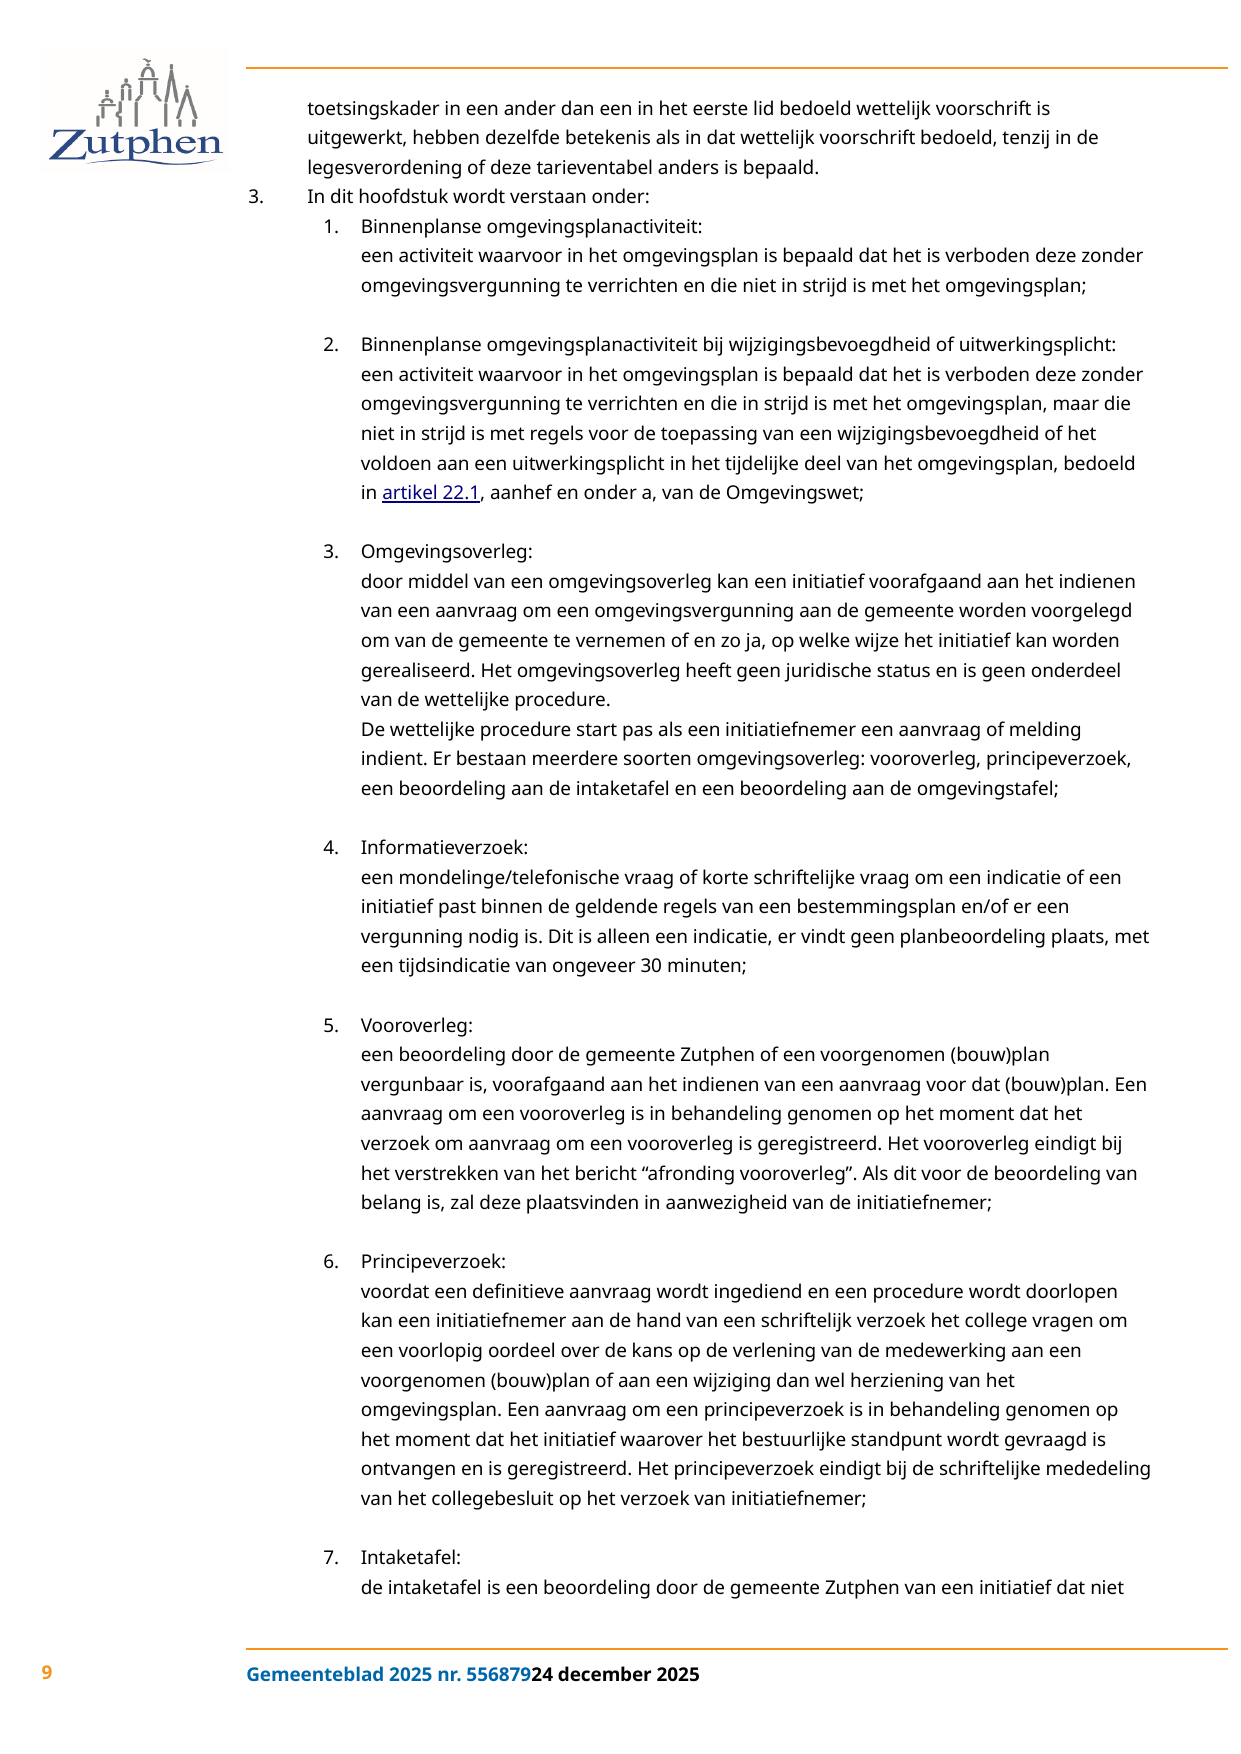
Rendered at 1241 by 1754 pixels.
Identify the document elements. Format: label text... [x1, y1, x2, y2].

list Binnenplanse omgevingsplanactiviteit: [323, 213, 1152, 239]
list een activiteit waarvoor in het omgevingsplan is bepaald dat het is verboden deze zonder omgevingsvergunning te verrichten en die in strijd is met het omgevingsplan, maar die niet in strijd is met regels voor de toepassing van een wijzigingsbevoegdheid of het voldoen aan een uitwerkingsplicht in het tijdelijke deel van het omgevingsplan, bedoeld in artikel 22.1, aanhef en onder a, van de Omgevingswet; [323, 361, 1152, 505]
list Binnenplanse omgevingsplanactiviteit bij wijzigingsbevoegdheid of uitwerkingsplicht: [323, 331, 1152, 357]
list een beoordeling door de gemeente Zutphen of een voorgenomen (bouw)plan vergunbaar is, voorafgaand aan het indienen van een aanvraag voor dat (bouw)plan. Een aanvraag om een vooroverleg is in behandeling genomen op het moment dat het verzoek om aanvraag om een vooroverleg is geregistreerd. Het vooroverleg eindigt bij het verstrekken van het bericht “afronding vooroverleg”. Als dit voor de beoordeling van belang is, zal deze plaatsvinden in aanwezigheid van de initiatiefnemer; [323, 1041, 1152, 1215]
list In dit hoofdstuk wordt verstaan onder: [248, 183, 1152, 209]
list een mondelinge/telefonische vraag of korte schriftelijke vraag om een indicatie of een initiatief past binnen de geldende regels van een bestemmingsplan en/of er een vergunning nodig is. Dit is alleen een indicatie, er vindt geen planbeoordeling plaats, met een tijdsindicatie van ongeveer 30 minuten; [323, 864, 1152, 978]
list de intaketafel is een beoordeling door de gemeente Zutphen van een initiatief dat niet [323, 1574, 1152, 1600]
list Principeverzoek: [323, 1248, 1152, 1274]
list een activiteit waarvoor in het omgevingsplan is bepaald dat het is verboden deze zonder omgevingsvergunning te verrichten en die niet in strijd is met het omgevingsplan; [323, 243, 1152, 298]
list toetsingskader in een ander dan een in het eerste lid bedoeld wettelijk voorschrift is uitgewerkt, hebben dezelfde betekenis als in dat wettelijk voorschrift bedoeld, tenzij in de legesverordening of deze tarieventabel anders is bepaald. [248, 95, 1152, 180]
picture [41, 47, 231, 172]
list Intaketafel: [323, 1544, 1152, 1570]
list Informatieverzoek: [323, 834, 1152, 860]
list Vooroverleg: [323, 1012, 1152, 1038]
list voordat een definitieve aanvraag wordt ingediend en een procedure wordt doorlopen kan een initiatiefnemer aan de hand van een schriftelijk verzoek het college vragen om een voorlopig oordeel over de kans op de verlening van de medewerking aan een voorgenomen (bouw)plan of aan een wijziging dan wel herziening van het omgevingsplan. Een aanvraag om een principeverzoek is in behandeling genomen op het moment dat het initiatief waarover het bestuurlijke standpunt wordt gevraagd is ontvangen en is geregistreerd. Het principeverzoek eindigt bij de schriftelijke mededeling van het collegebesluit op het verzoek van initiatiefnemer; [323, 1278, 1152, 1511]
list door middel van een omgevingsoverleg kan een initiatief voorafgaand aan het indienen van een aanvraag om een omgevingsvergunning aan de gemeente worden voorgelegd om van de gemeente te vernemen of en zo ja, op welke wijze het initiatief kan worden gerealiseerd. Het omgevingsoverleg heeft geen juridische status en is geen onderdeel van de wettelijke procedure. [323, 568, 1152, 712]
list De wettelijke procedure start pas als een initiatiefnemer een aanvraag of melding indient. Er bestaan meerdere soorten omgevingsoverleg: vooroverleg, principeverzoek, een beoordeling aan de intaketafel en een beoordeling aan de omgevingstafel; [323, 716, 1152, 801]
list Omgevingsoverleg: [323, 538, 1152, 564]
